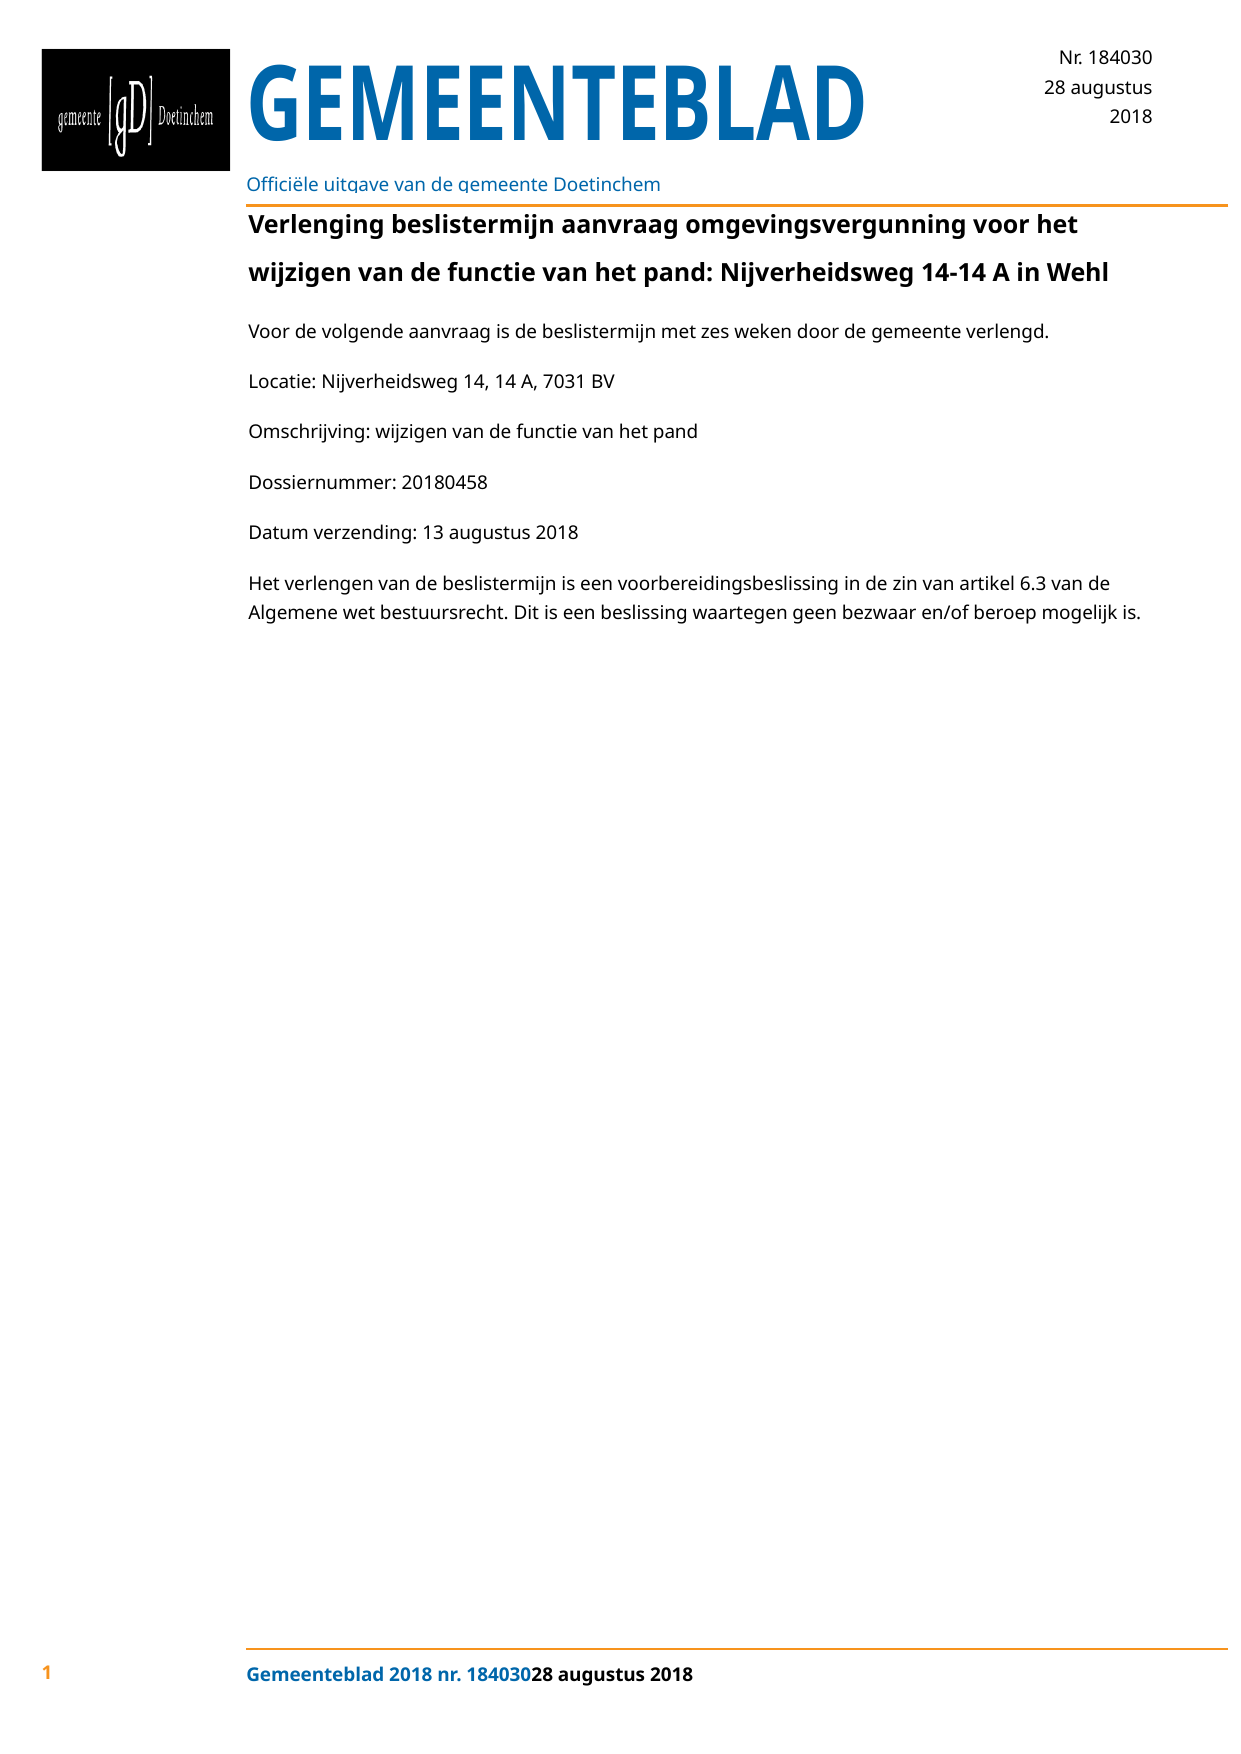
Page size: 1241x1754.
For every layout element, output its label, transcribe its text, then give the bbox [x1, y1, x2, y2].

text Omschrijving: wijzigen van de functie van het pand [248, 419, 1152, 444]
text Verlenging beslistermijn aanvraag omgevingsvergunning voor het wijzigen van de functie van het pand: Nijverheidsweg 14-14 A in Wehl [248, 207, 1152, 288]
text Datum verzending: 13 augustus 2018 [248, 519, 1152, 545]
text Locatie: Nijverheidsweg 14, 14 A, 7031 BV [248, 368, 1152, 394]
text Dossiernummer: 20180458 [248, 469, 1152, 495]
picture [41, 47, 231, 172]
text Het verlengen van de beslistermijn is een voorbereidingsbeslissing in de zin van artikel 6.3 van de Algemene wet bestuursrecht. Dit is een beslissing waartegen geen bezwaar en/of beroep mogelijk is. [248, 570, 1152, 625]
text Voor de volgende aanvraag is de beslistermijn met zes weken door de gemeente verlengd. [248, 318, 1152, 344]
